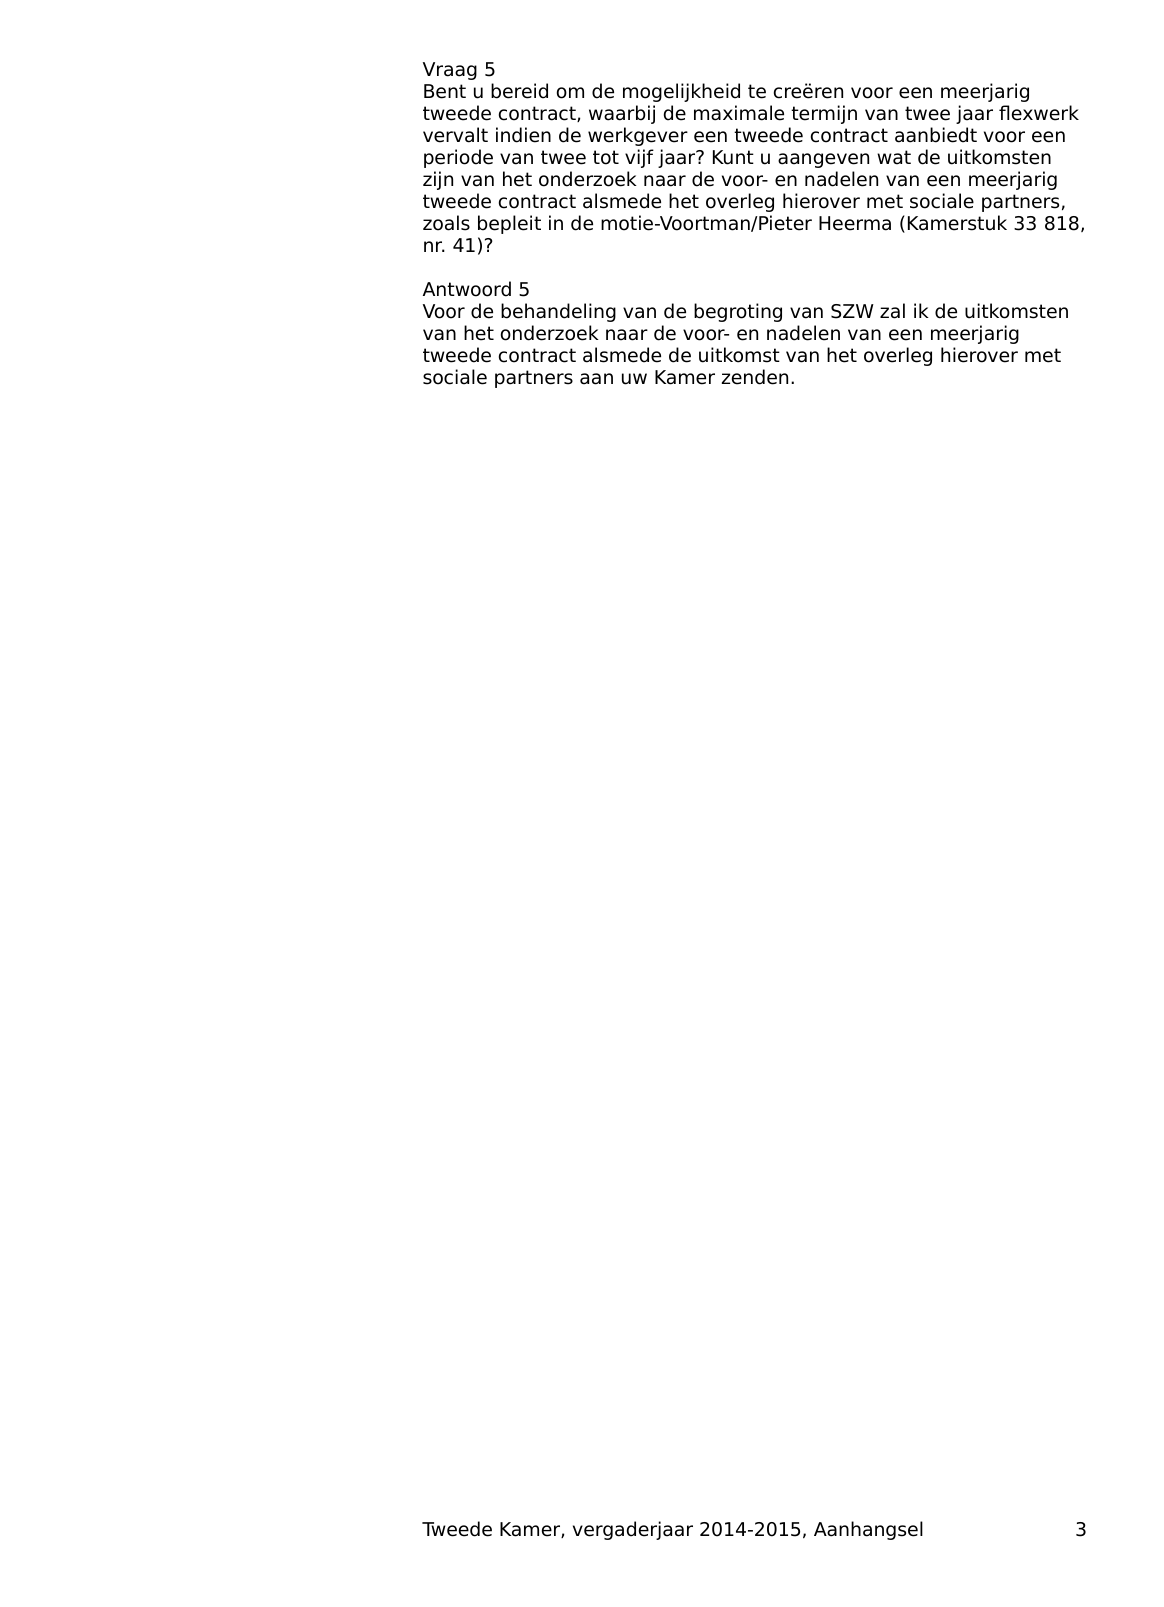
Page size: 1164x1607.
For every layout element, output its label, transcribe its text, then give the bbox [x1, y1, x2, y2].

text Vraag 5 [422, 59, 1087, 81]
text Antwoord 5 [422, 279, 1087, 301]
text Bent u bereid om de mogelijkheid te creëren voor een meerjarig tweede contract, waarbij de maximale termijn van twee jaar flexwerk vervalt indien de werkgever een tweede contract aanbiedt voor een periode van twee tot vijf jaar? Kunt u aangeven wat de uitkomsten zijn van het onderzoek naar de voor- en nadelen van een meerjarig tweede contract alsmede het overleg hierover met sociale partners, zoals bepleit in de motie-Voortman/Pieter Heerma (Kamerstuk 33 818, nr. 41)? [422, 81, 1087, 257]
text Voor de behandeling van de begroting van SZW zal ik de uitkomsten van het onderzoek naar de voor- en nadelen van een meerjarig tweede contract alsmede de uitkomst van het overleg hierover met sociale partners aan uw Kamer zenden. [422, 301, 1087, 389]
